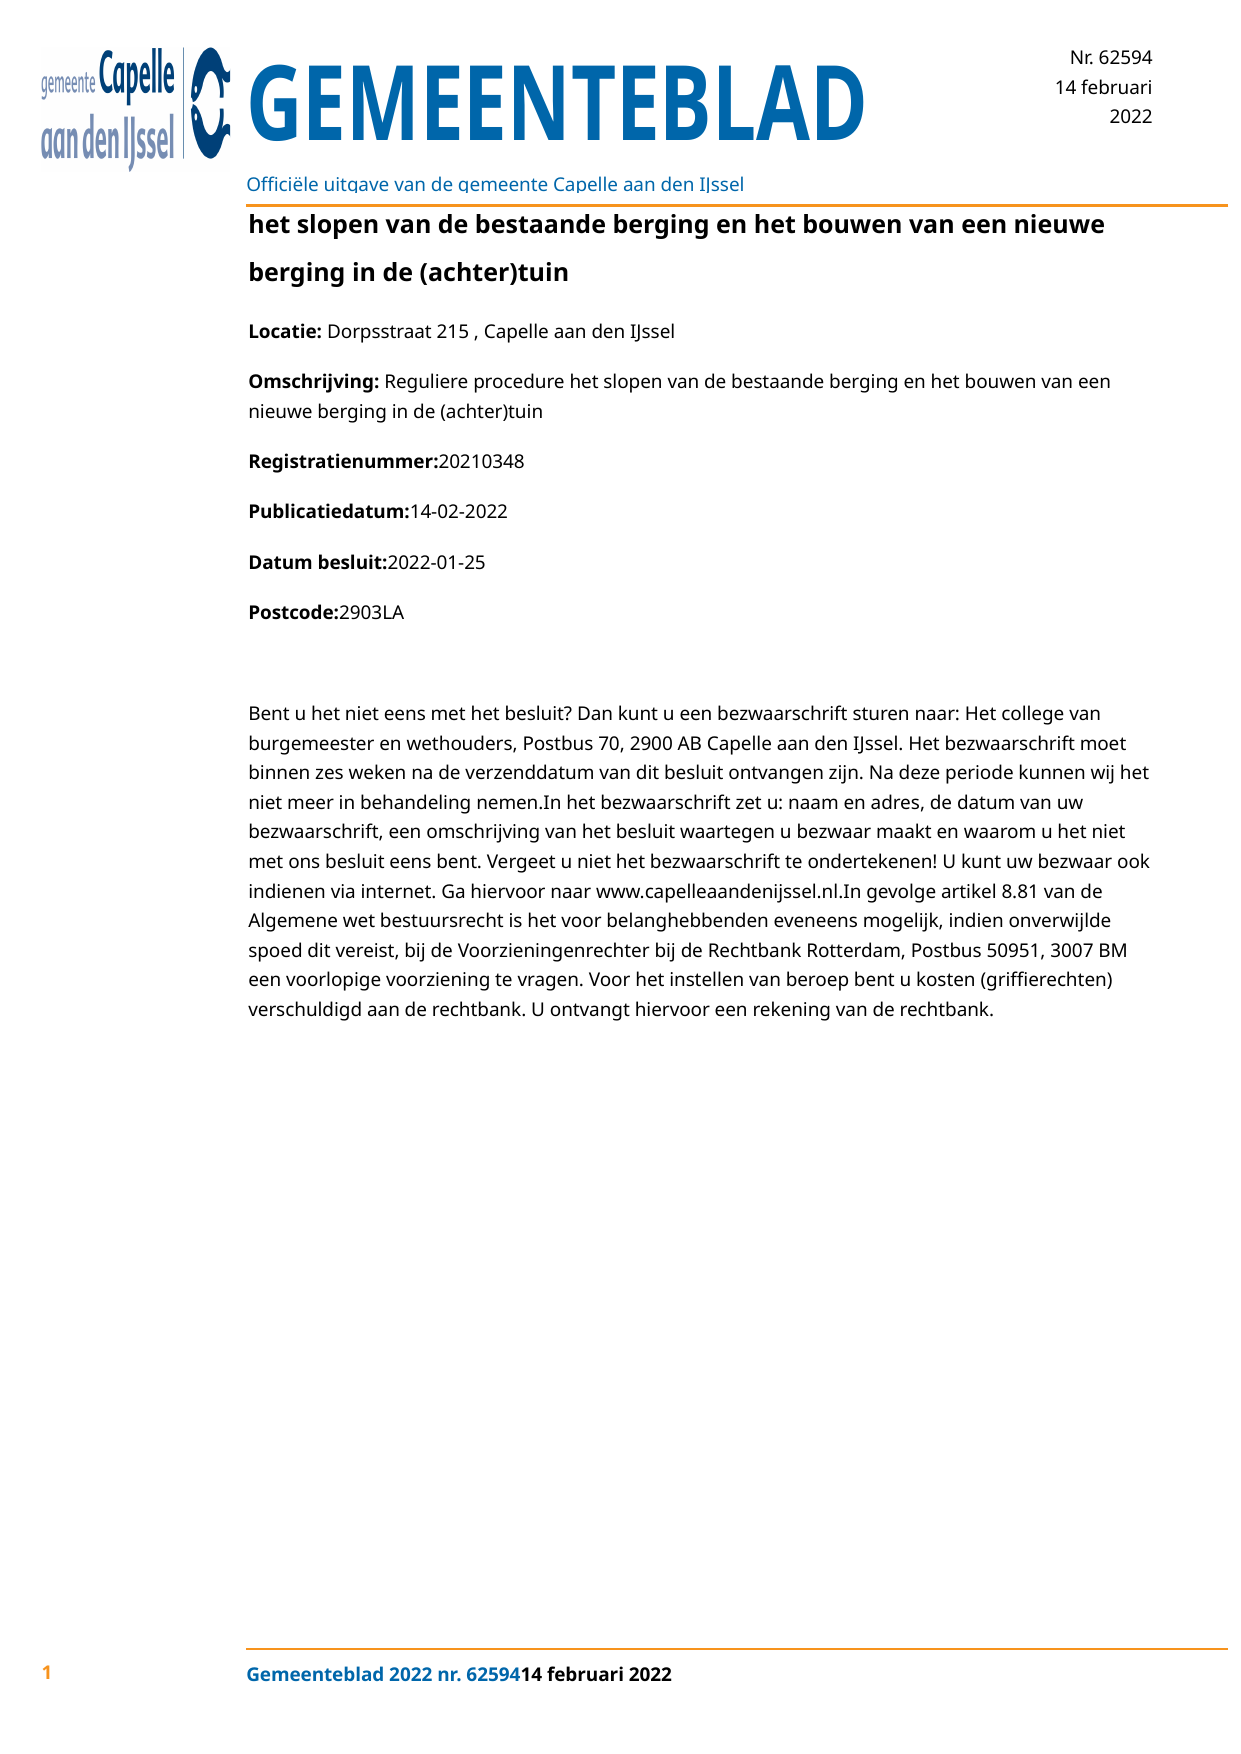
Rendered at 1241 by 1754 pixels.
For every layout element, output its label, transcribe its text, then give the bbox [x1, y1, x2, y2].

picture [41, 47, 231, 172]
text Locatie: Dorpsstraat 215 , Capelle aan den IJssel [248, 318, 1152, 344]
text Registratienummer:20210348 [248, 448, 1152, 474]
text Datum besluit:2022-01-25 [248, 549, 1152, 575]
text Omschrijving: Reguliere procedure het slopen van de bestaande berging en het bouwen van een nieuwe berging in de (achter)tuin [248, 368, 1152, 424]
text het slopen van de bestaande berging en het bouwen van een nieuwe berging in de (achter)tuin [248, 207, 1152, 288]
text Publicatiedatum:14-02-2022 [248, 499, 1152, 524]
text Postcode:2903LA [248, 599, 1152, 625]
text Bent u het niet eens met het besluit? Dan kunt u een bezwaarschrift sturen naar: Het college van burgemeester en wethouders, Postbus 70, 2900 AB Capelle aan den IJssel. Het bezwaarschrift moet binnen zes weken na de verzenddatum van dit besluit ontvangen zijn. Na deze periode kunnen wij het niet meer in behandeling nemen.In het bezwaarschrift zet u: naam en adres, de datum van uw bezwaarschrift, een omschrijving van het besluit waartegen u bezwaar maakt en waarom u het niet met ons besluit eens bent. Vergeet u niet het bezwaarschrift te ondertekenen! U kunt uw bezwaar ook indienen via internet. Ga hiervoor naar www.capelleaandenijssel.nl.In gevolge artikel 8.81 van de Algemene wet bestuursrecht is het voor belanghebbenden eveneens mogelijk, indien onverwijlde spoed dit vereist, bij de Voorzieningenrechter bij de Rechtbank Rotterdam, Postbus 50951, 3007 BM een voorlopige voorziening te vragen. Voor het instellen van beroep bent u kosten (griffierechten) verschuldigd aan de rechtbank. U ontvangt hiervoor een rekening van de rechtbank. [248, 700, 1152, 1022]
